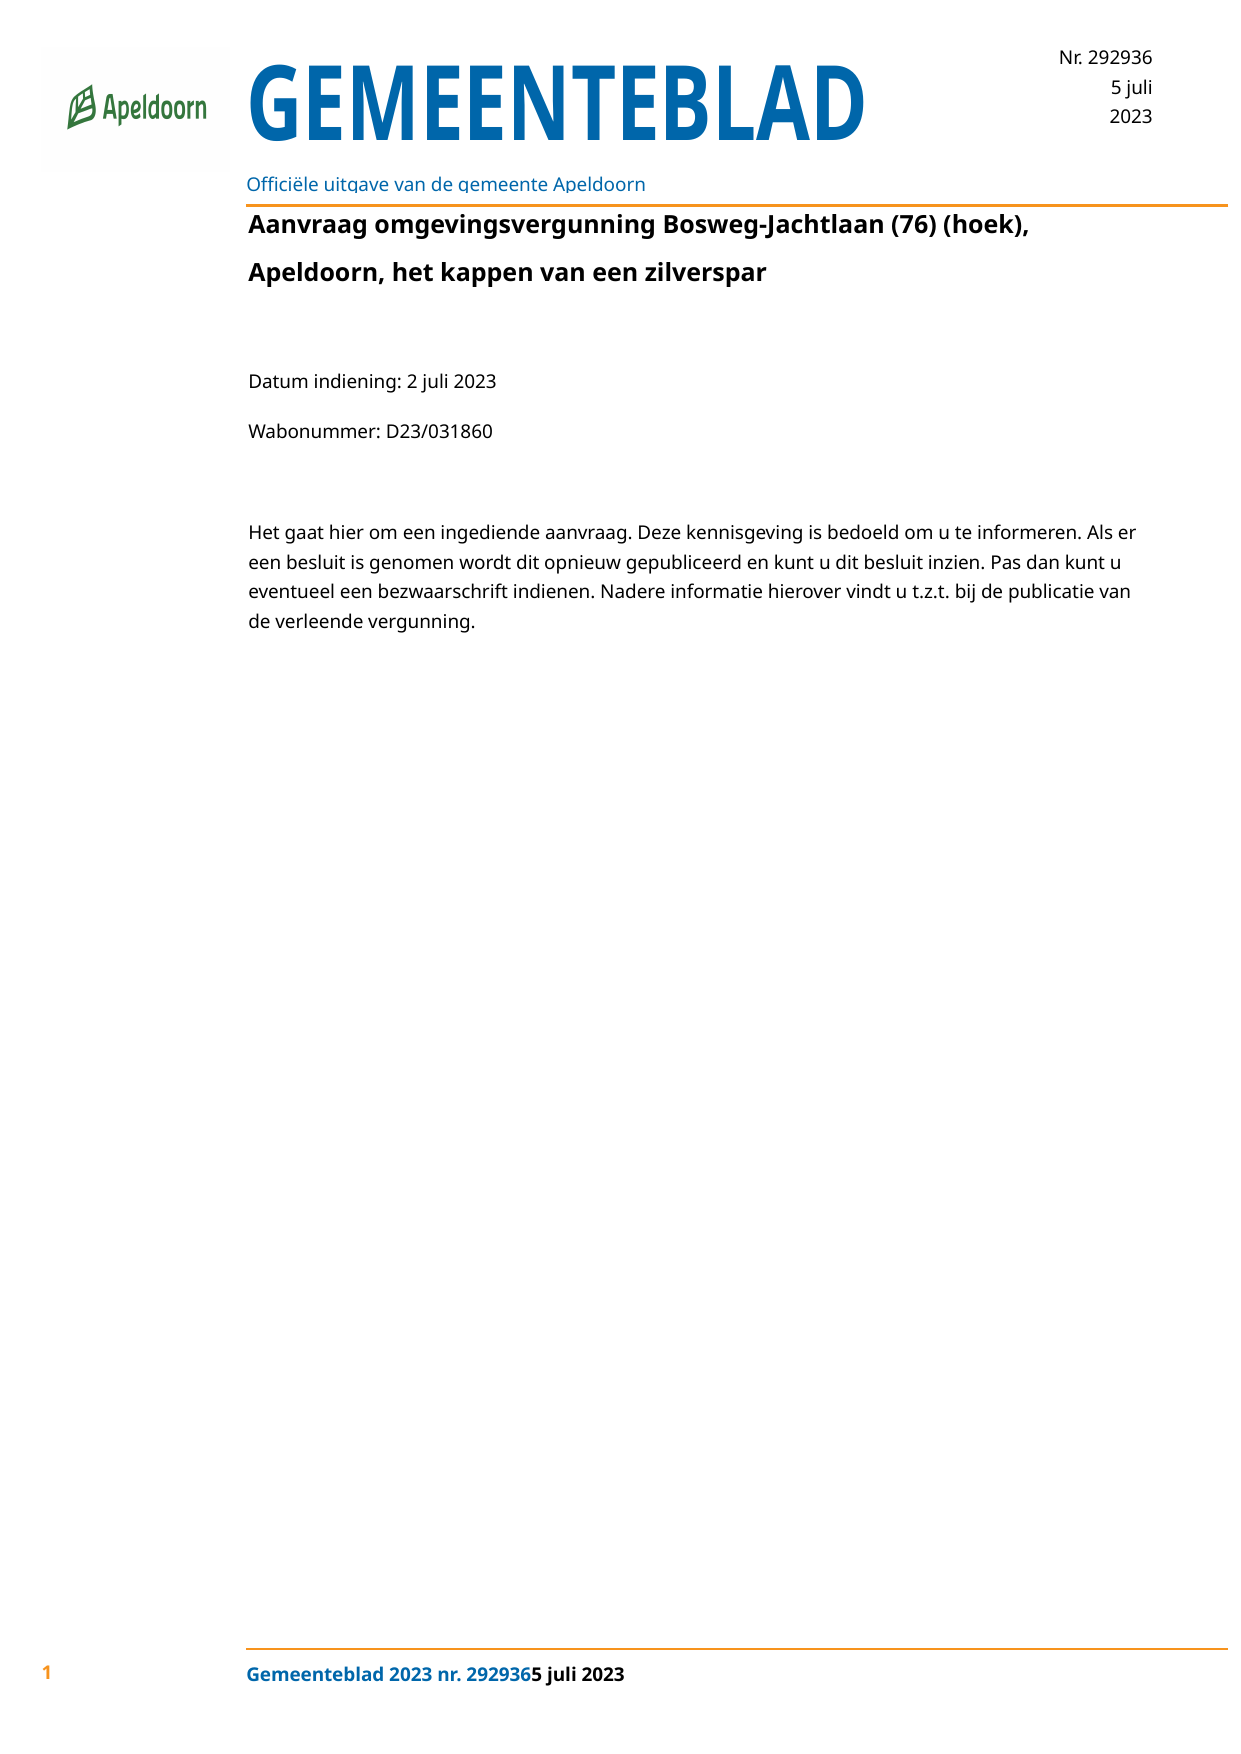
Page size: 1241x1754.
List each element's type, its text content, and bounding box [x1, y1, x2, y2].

text Datum indiening: 2 juli 2023 [248, 368, 1152, 394]
text Het gaat hier om een ingediende aanvraag. Deze kennisgeving is bedoeld om u te informeren. Als er een besluit is genomen wordt dit opnieuw gepubliceerd en kunt u dit besluit inzien. Pas dan kunt u eventueel een bezwaarschrift indienen. Nadere informatie hierover vindt u t.z.t. bij de publicatie van de verleende vergunning. [248, 519, 1152, 634]
text Wabonummer: D23/031860 [248, 419, 1152, 444]
picture [41, 47, 231, 172]
text Aanvraag omgevingsvergunning Bosweg-Jachtlaan (76) (hoek), Apeldoorn, het kappen van een zilverspar [248, 207, 1152, 288]
